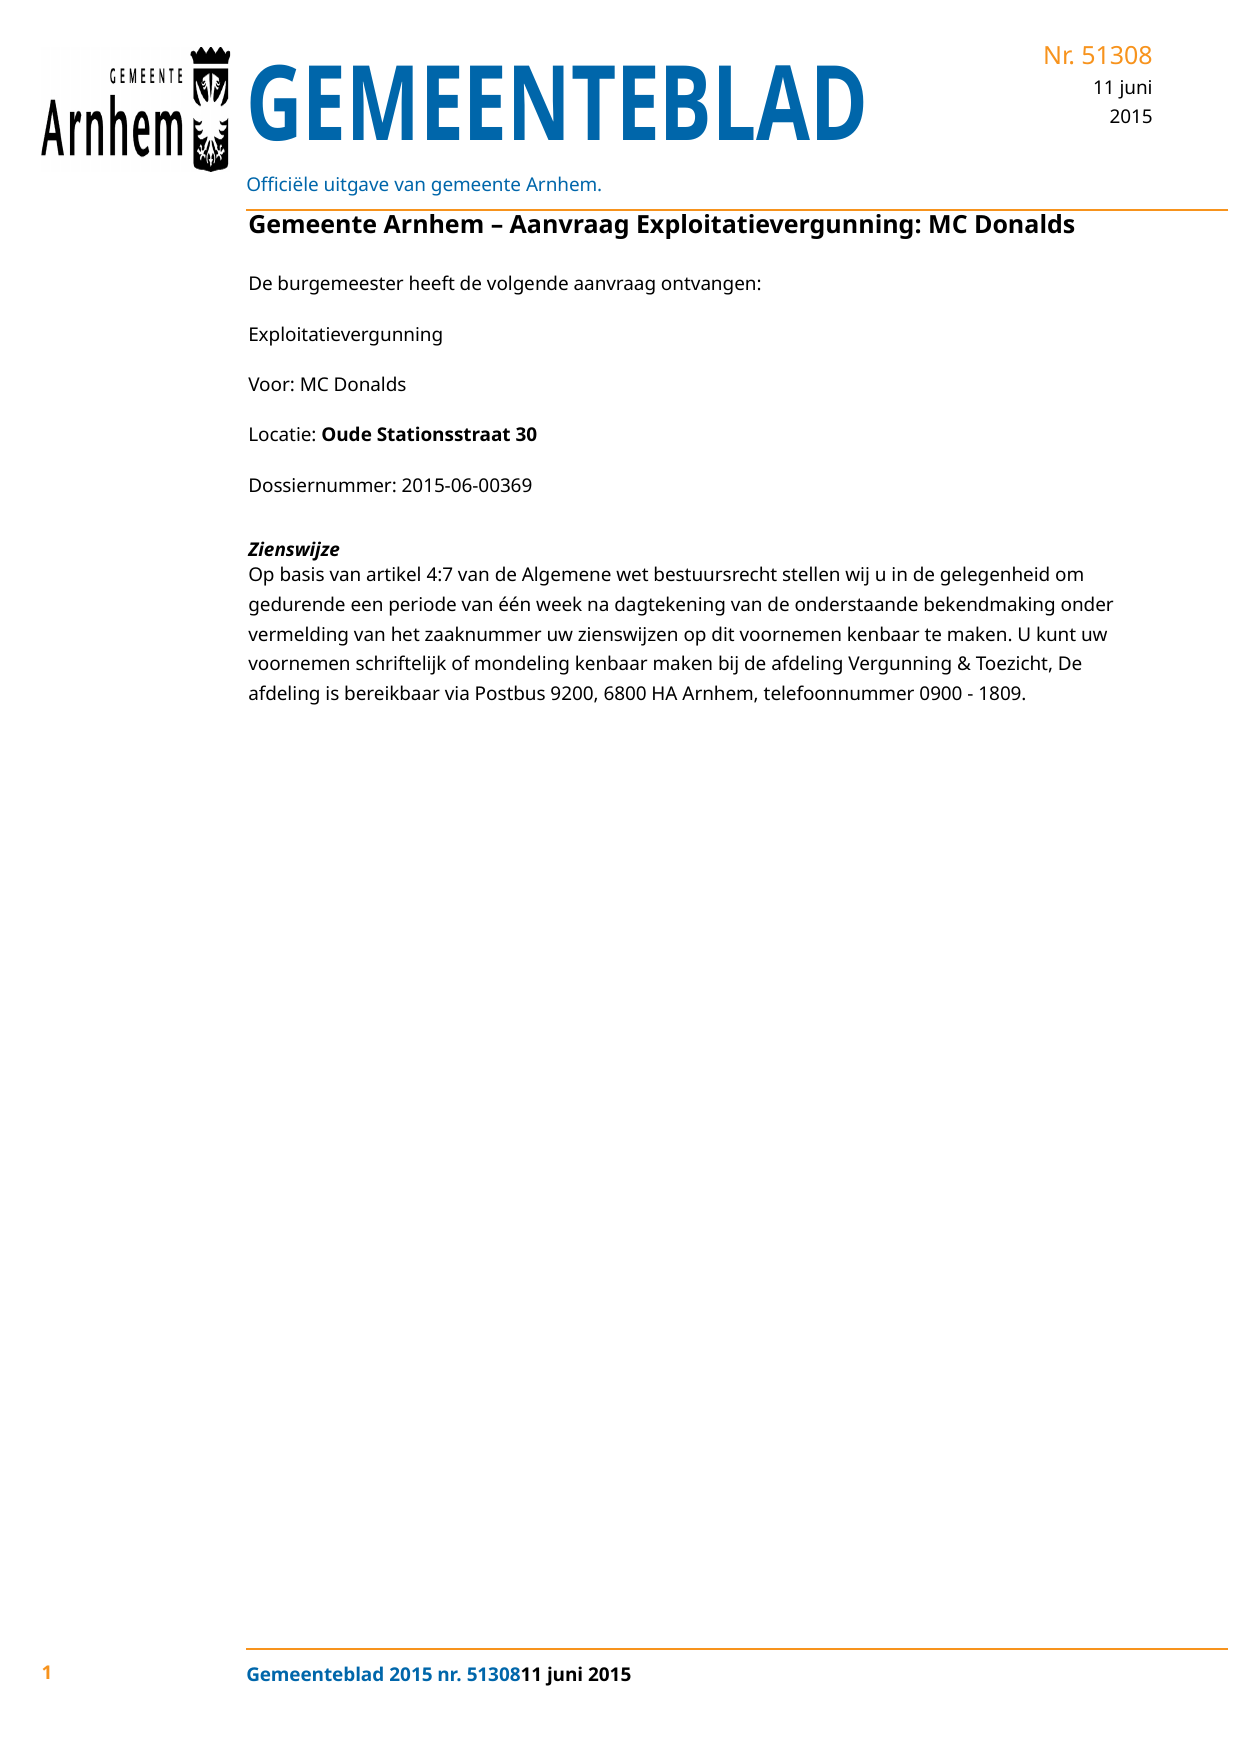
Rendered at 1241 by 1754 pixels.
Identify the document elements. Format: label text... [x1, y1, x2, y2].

text Zienswijze [248, 536, 1152, 562]
text De burgemeester heeft de volgende aanvraag ontvangen: [248, 270, 1152, 296]
text Dossiernummer: 2015-06-00369 [248, 472, 1152, 498]
picture [41, 47, 231, 172]
text Exploitatievergunning [248, 321, 1152, 346]
text Voor: MC Donalds [248, 371, 1152, 397]
text Op basis van artikel 4:7 van de Algemene wet bestuursrecht stellen wij u in de gelegenheid om gedurende een periode van één week na dagtekening van de onderstaande bekendmaking onder vermelding van het zaaknummer uw zienswijzen op dit voornemen kenbaar te maken. U kunt uw voornemen schriftelijk of mondeling kenbaar maken bij de afdeling Vergunning & Toezicht, De afdeling is bereikbaar via Postbus 9200, 6800 HA Arnhem, telefoonnummer 0900 - 1809. [248, 562, 1152, 706]
text Gemeente Arnhem – Aanvraag Exploitatievergunning: MC Donalds [248, 211, 1152, 241]
text Locatie: Oude Stationsstraat 30 [248, 422, 1152, 447]
